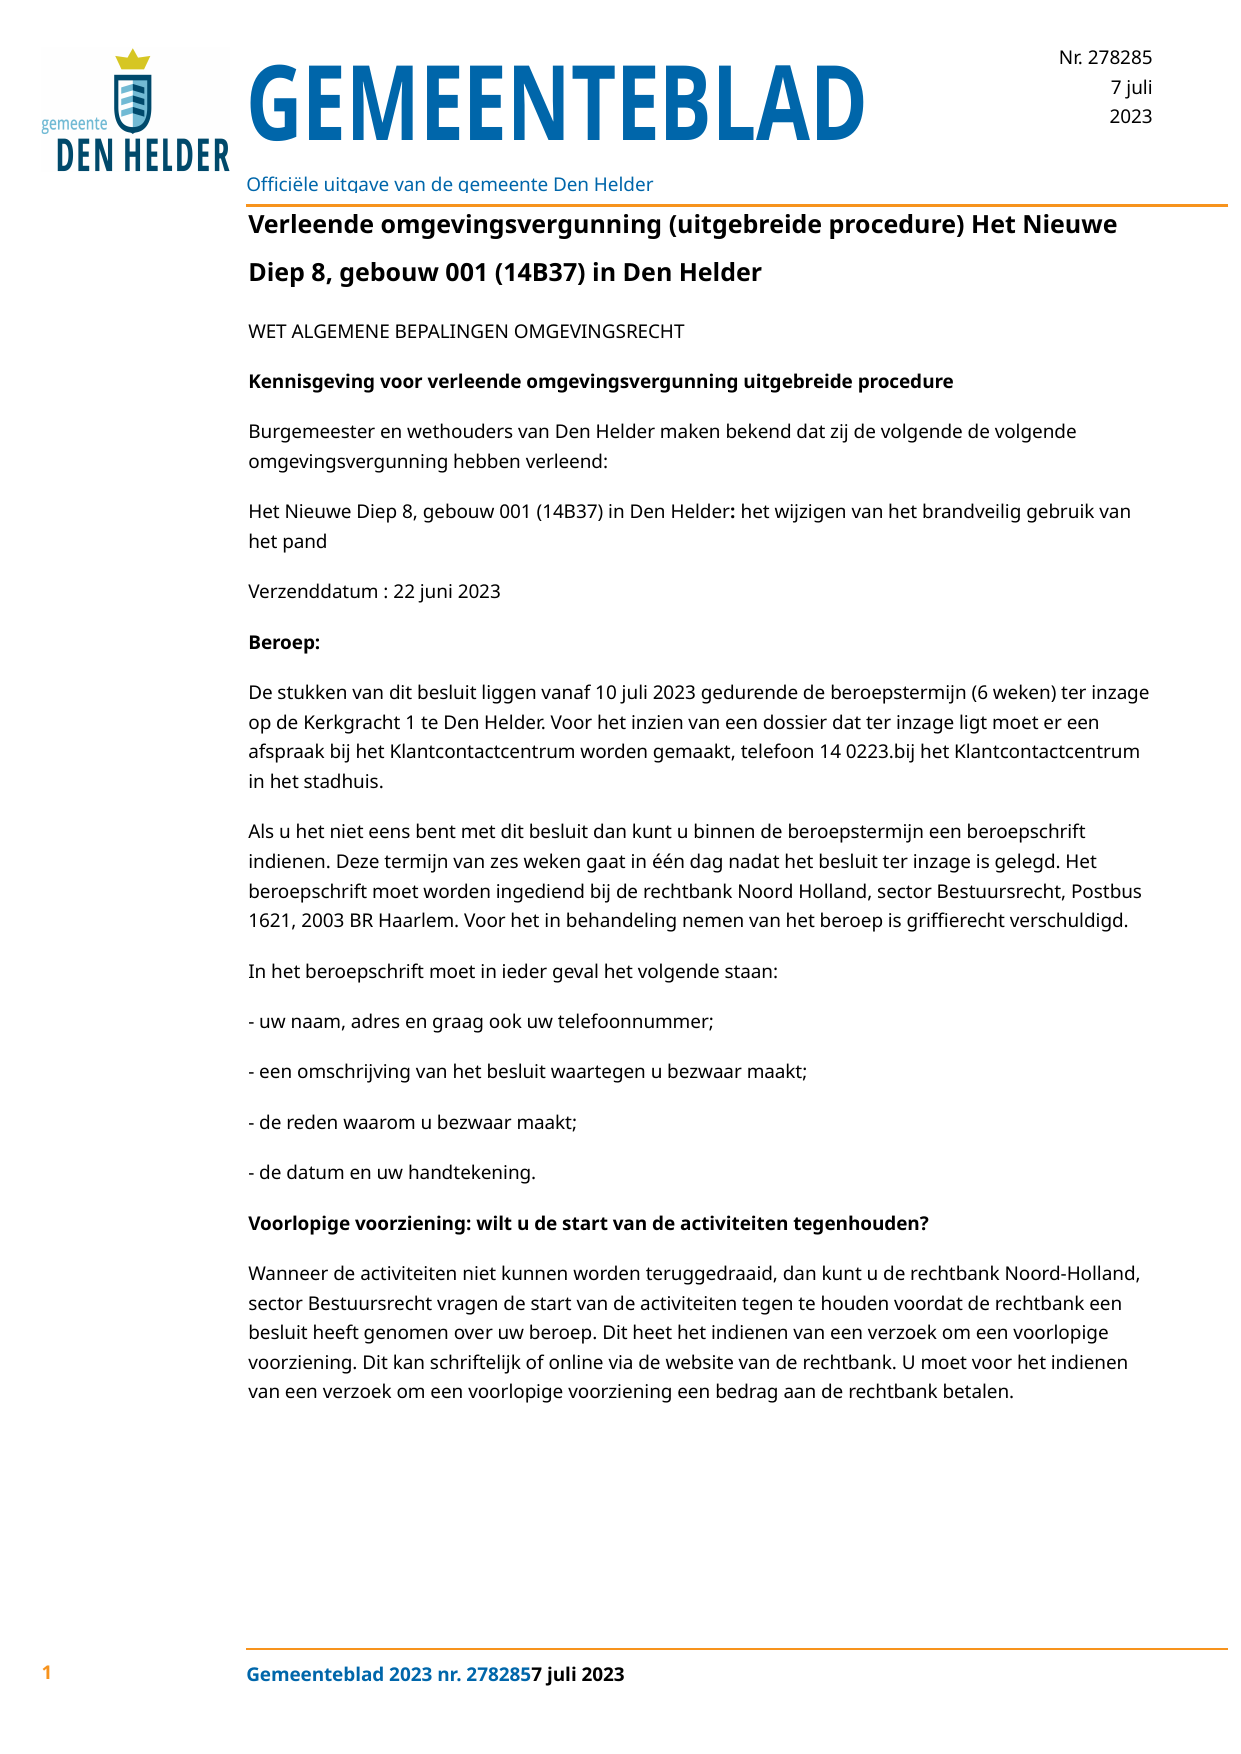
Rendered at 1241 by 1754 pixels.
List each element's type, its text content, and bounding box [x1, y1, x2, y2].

picture [63, 144, 68, 165]
text Wanneer de activiteiten niet kunnen worden teruggedraaid, dan kunt u de rechtbank Noord-Holland, sector Bestuursrecht vragen de start van de activiteiten tegen te houden voordat de rechtbank een besluit heeft genomen over uw beroep. Dit heet het indienen van een verzoek om een voorlopige voorziening. Dit kan schriftelijk of online via de website van de rechtbank. U moet voor het indienen van een verzoek om een voorlopige voorziening een bedrag aan de rechtbank betalen. [248, 1260, 1152, 1404]
text - uw naam, adres en graag ook uw telefoonnummer; [248, 1008, 1152, 1034]
picture [182, 144, 187, 165]
text Kennisgeving voor verleende omgevingsvergunning uitgebreide procedure [248, 368, 1152, 394]
text - de reden waarom u bezwaar maakt; [248, 1109, 1152, 1135]
text Beroep: [248, 629, 1152, 655]
text Verzenddatum : 22 juni 2023 [248, 579, 1152, 604]
text - de datum en uw handtekening. [248, 1159, 1152, 1185]
text Verleende omgevingsvergunning (uitgebreide procedure) Het Nieuwe Diep 8, gebouw 001 (14B37) in Den Helder [248, 207, 1152, 288]
picture [100, 154, 106, 172]
text - een omschrijving van het besluit waartegen u bezwaar maakt; [248, 1059, 1152, 1084]
text Voorlopige voorziening: wilt u de start van de activiteiten tegenhouden? [248, 1210, 1152, 1236]
picture [41, 47, 231, 172]
text De stukken van dit besluit liggen vanaf 10 juli 2023 gedurende de beroepstermijn (6 weken) ter inzage op de Kerkgracht 1 te Den Helder. Voor het inzien van een dossier dat ter inzage ligt moet er een afspraak bij het Klantcontactcentrum worden gemaakt, telefoon 14 0223.bij het Klantcontactcentrum in het stadhuis. [248, 679, 1152, 794]
text WET ALGEMENE BEPALINGEN OMGEVINGSRECHT [248, 318, 1152, 344]
text Als u het niet eens bent met dit besluit dan kunt u binnen de beroepstermijn een beroepschrift indienen. Deze termijn van zes weken gaat in één dag nadat het besluit ter inzage is gelegd. Het beroepschrift moet worden ingediend bij de rechtbank Noord Holland, sector Bestuursrecht, Postbus 1621, 2003 BR Haarlem. Voor het in behandeling nemen van het beroep is griffierecht verschuldigd. [248, 819, 1152, 933]
text In het beroepschrift moet in ieder geval het volgende staan: [248, 958, 1152, 984]
text Het Nieuwe Diep 8, gebouw 001 (14B37) in Den Helder: het wijzigen van het brandveilig gebruik van het pand [248, 499, 1152, 554]
text Burgemeester en wethouders van Den Helder maken bekend dat zij de volgende de volgende omgevingsvergunning hebben verleend: [248, 419, 1152, 474]
picture [130, 157, 135, 172]
picture [220, 160, 224, 172]
